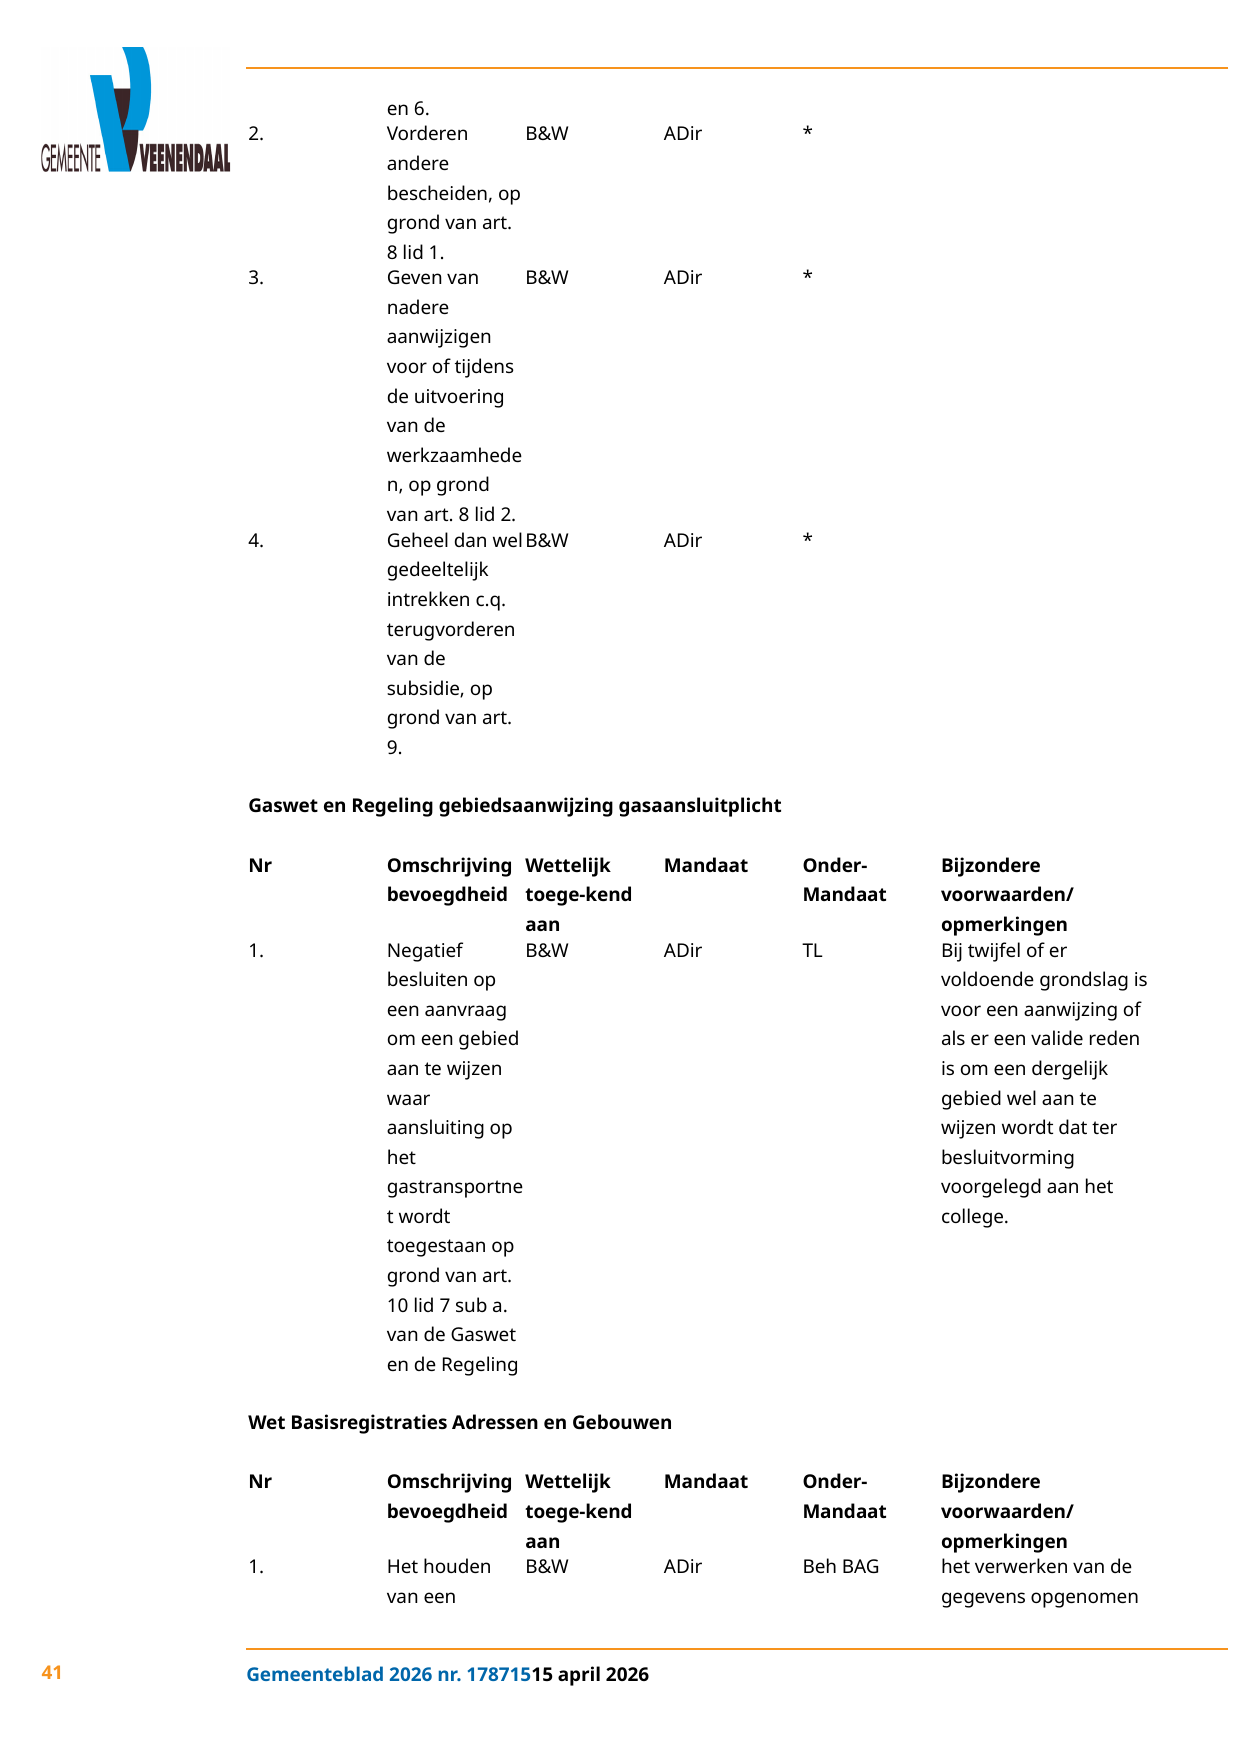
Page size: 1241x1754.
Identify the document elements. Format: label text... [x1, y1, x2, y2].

table_cell * [802, 527, 941, 760]
table_cell ADir [664, 121, 802, 264]
table_cell [941, 265, 1152, 527]
table_header Mandaat [664, 1469, 802, 1554]
table_cell B&W [525, 1554, 664, 1609]
table_header Nr [248, 1469, 387, 1554]
table_header Onder- Mandaat [802, 1469, 941, 1554]
table_cell TL [802, 937, 941, 1377]
table_cell Vorderen andere bescheiden, op grond van art. 8 lid 1. [387, 121, 525, 264]
table_cell B&W [525, 121, 664, 264]
table_cell ADir [664, 937, 802, 1377]
table_cell Geheel dan wel gedeeltelijk intrekken c.q. terugvorderen van de subsidie, op grond van art. 9. [387, 527, 525, 760]
table_cell 4. [248, 527, 387, 760]
table_cell en 6. [387, 95, 525, 121]
picture [123, 47, 231, 172]
table_cell [941, 527, 1152, 760]
table_cell het verwerken van de gegevens opgenomen [941, 1554, 1152, 1609]
table_cell Beh BAG [802, 1554, 941, 1609]
table_cell 2. [248, 121, 387, 264]
table_cell ADir [664, 527, 802, 760]
table_cell Negatief besluiten op een aanvraag om een gebied aan te wijzen waar aansluiting op het gastransportnet wordt toegestaan op grond van art. 10 lid 7 sub a. van de Gaswet en de Regeling [387, 937, 525, 1377]
table_cell [664, 95, 802, 121]
table_header Wettelijk toege-kend aan [525, 1469, 664, 1554]
table_header Nr [248, 852, 387, 937]
table_cell ADir [664, 1554, 802, 1609]
table_cell 3. [248, 265, 387, 527]
table_header Onder- Mandaat [802, 852, 941, 937]
table_cell [248, 95, 387, 121]
table_cell B&W [525, 265, 664, 527]
table_cell * [802, 265, 941, 527]
table_header Wettelijk toege-kend aan [525, 852, 664, 937]
table_header Omschrijving bevoegdheid [387, 1469, 525, 1554]
text Wet Basisregistraties Adressen en Gebouwen [248, 1409, 1152, 1435]
table_cell [941, 121, 1152, 264]
table_cell * [802, 121, 941, 264]
table_cell B&W [525, 527, 664, 760]
table_cell [802, 95, 941, 121]
table_cell 1. [248, 1554, 387, 1609]
table_cell B&W [525, 937, 664, 1377]
table_cell 1. [248, 937, 387, 1377]
text Gaswet en Regeling gebiedsaanwijzing gasaansluitplicht [248, 793, 1152, 818]
table_cell Bij twijfel of er voldoende grondslag is voor een aanwijzing of als er een valide reden is om een dergelijk gebied wel aan te wijzen wordt dat ter besluitvorming voorgelegd aan het college. [941, 937, 1152, 1377]
table_cell [941, 95, 1152, 121]
table_cell ADir [664, 265, 802, 527]
table_header Bijzondere voorwaarden/ opmerkingen [941, 1469, 1152, 1554]
table_header Mandaat [664, 852, 802, 937]
table_cell Het houden van een [387, 1554, 525, 1609]
table_header Omschrijving bevoegdheid [387, 852, 525, 937]
table_cell [525, 95, 664, 121]
table_cell Geven van nadere aanwijzigen voor of tijdens de uitvoering van de werkzaamheden, op grond van art. 8 lid 2. [387, 265, 525, 527]
table_header Bijzondere voorwaarden/ opmerkingen [941, 852, 1152, 937]
picture [41, 47, 130, 172]
